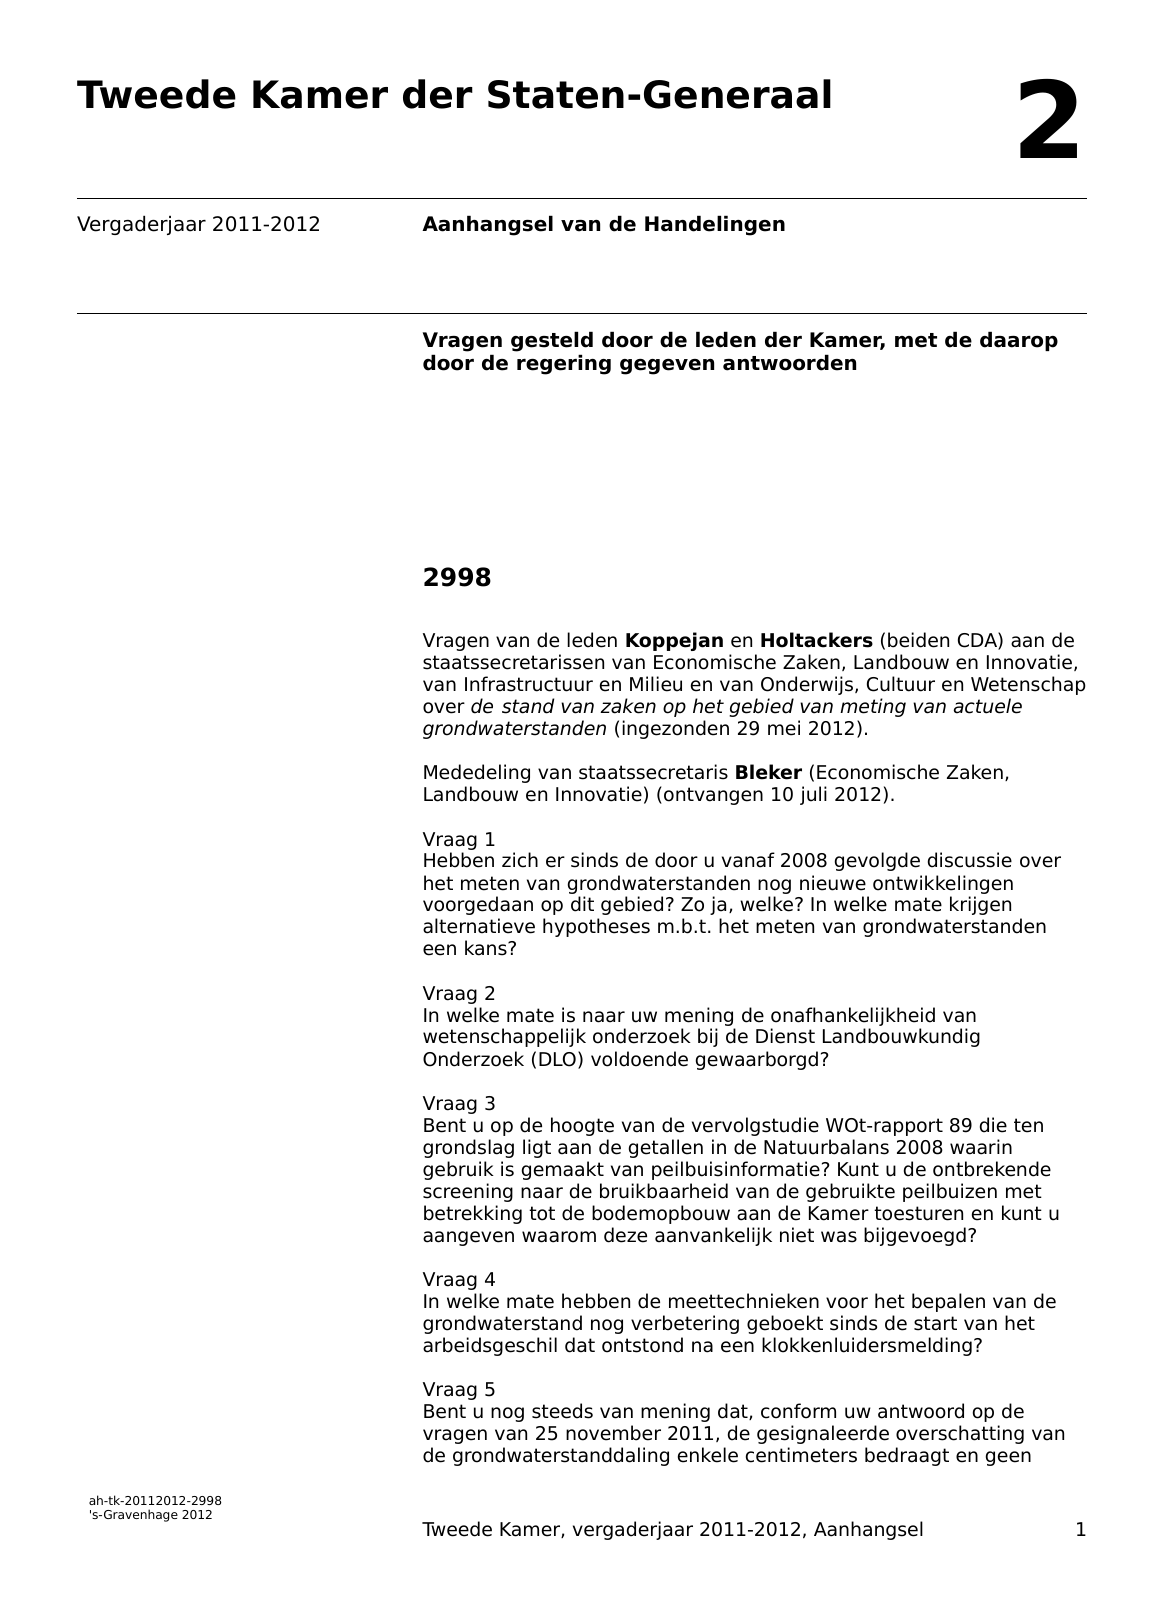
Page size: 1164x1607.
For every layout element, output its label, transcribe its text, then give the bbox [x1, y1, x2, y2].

text Vraag 1 [422, 828, 1087, 850]
text Vragen van de leden Koppejan en Holtackers (beiden CDA) aan de staatssecretarissen van Economische Zaken, Landbouw en Innovatie, van Infrastructuur en Milieu en van Onderwijs, Cultuur en Wetenschap over de stand van zaken op het gebied van meting van actuele grondwaterstanden (ingezonden 29 mei 2012). [422, 630, 1087, 740]
table_header Tweede Kamer der Staten-Generaal [77, 59, 886, 198]
text Bent u nog steeds van mening dat, conform uw antwoord op de vragen van 25 november 2011, de gesignaleerde overschatting van de grondwaterstanddaling enkele centimeters bedraagt en geen [422, 1401, 1087, 1467]
text Vraag 4 [422, 1269, 1087, 1291]
text Mededeling van staatssecretaris Bleker (Economische Zaken, Landbouw en Innovatie) (ontvangen 10 juli 2012). [422, 762, 1087, 806]
table_cell Aanhangsel van de Handelingen [422, 199, 1087, 313]
text Vraag 3 [422, 1093, 1087, 1114]
text 's-Gravenhage 2012 [88, 1508, 323, 1522]
table_header 2 [886, 59, 1087, 198]
table_cell Vergaderjaar 2011-2012 [77, 199, 422, 313]
text In welke mate hebben de meettechnieken voor het bepalen van de grondwaterstand nog verbetering geboekt sinds de start van het arbeidsgeschil dat ontstond na een klokkenluidersmelding? [422, 1291, 1087, 1357]
text ah-tk-20112012-2998 [88, 1494, 323, 1508]
table_cell [77, 314, 422, 375]
text Hebben zich er sinds de door u vanaf 2008 gevolgde discussie over het meten van grondwaterstanden nog nieuwe ontwikkelingen voorgedaan op dit gebied? Zo ja, welke? In welke mate krijgen alternatieve hypotheses m.b.t. het meten van grondwaterstanden een kans? [422, 850, 1087, 960]
text 2998 [422, 563, 1087, 592]
text In welke mate is naar uw mening de onafhankelijkheid van wetenschappelijk onderzoek bij de Dienst Landbouwkundig Onderzoek (DLO) voldoende gewaarborgd? [422, 1004, 1087, 1070]
table_cell Vragen gesteld door de leden der Kamer, met de daarop door de regering gegeven antwoorden [422, 314, 1087, 375]
text Vraag 2 [422, 982, 1087, 1004]
text Vraag 5 [422, 1379, 1087, 1401]
text Bent u op de hoogte van de vervolgstudie WOt-rapport 89 die ten grondslag ligt aan de getallen in de Natuurbalans 2008 waarin gebruik is gemaakt van peilbuisinformatie? Kunt u de ontbrekende screening naar de bruikbaarheid van de gebruikte peilbuizen met betrekking tot de bodemopbouw aan de Kamer toesturen en kunt u aangeven waarom deze aanvankelijk niet was bijgevoegd? [422, 1114, 1087, 1246]
